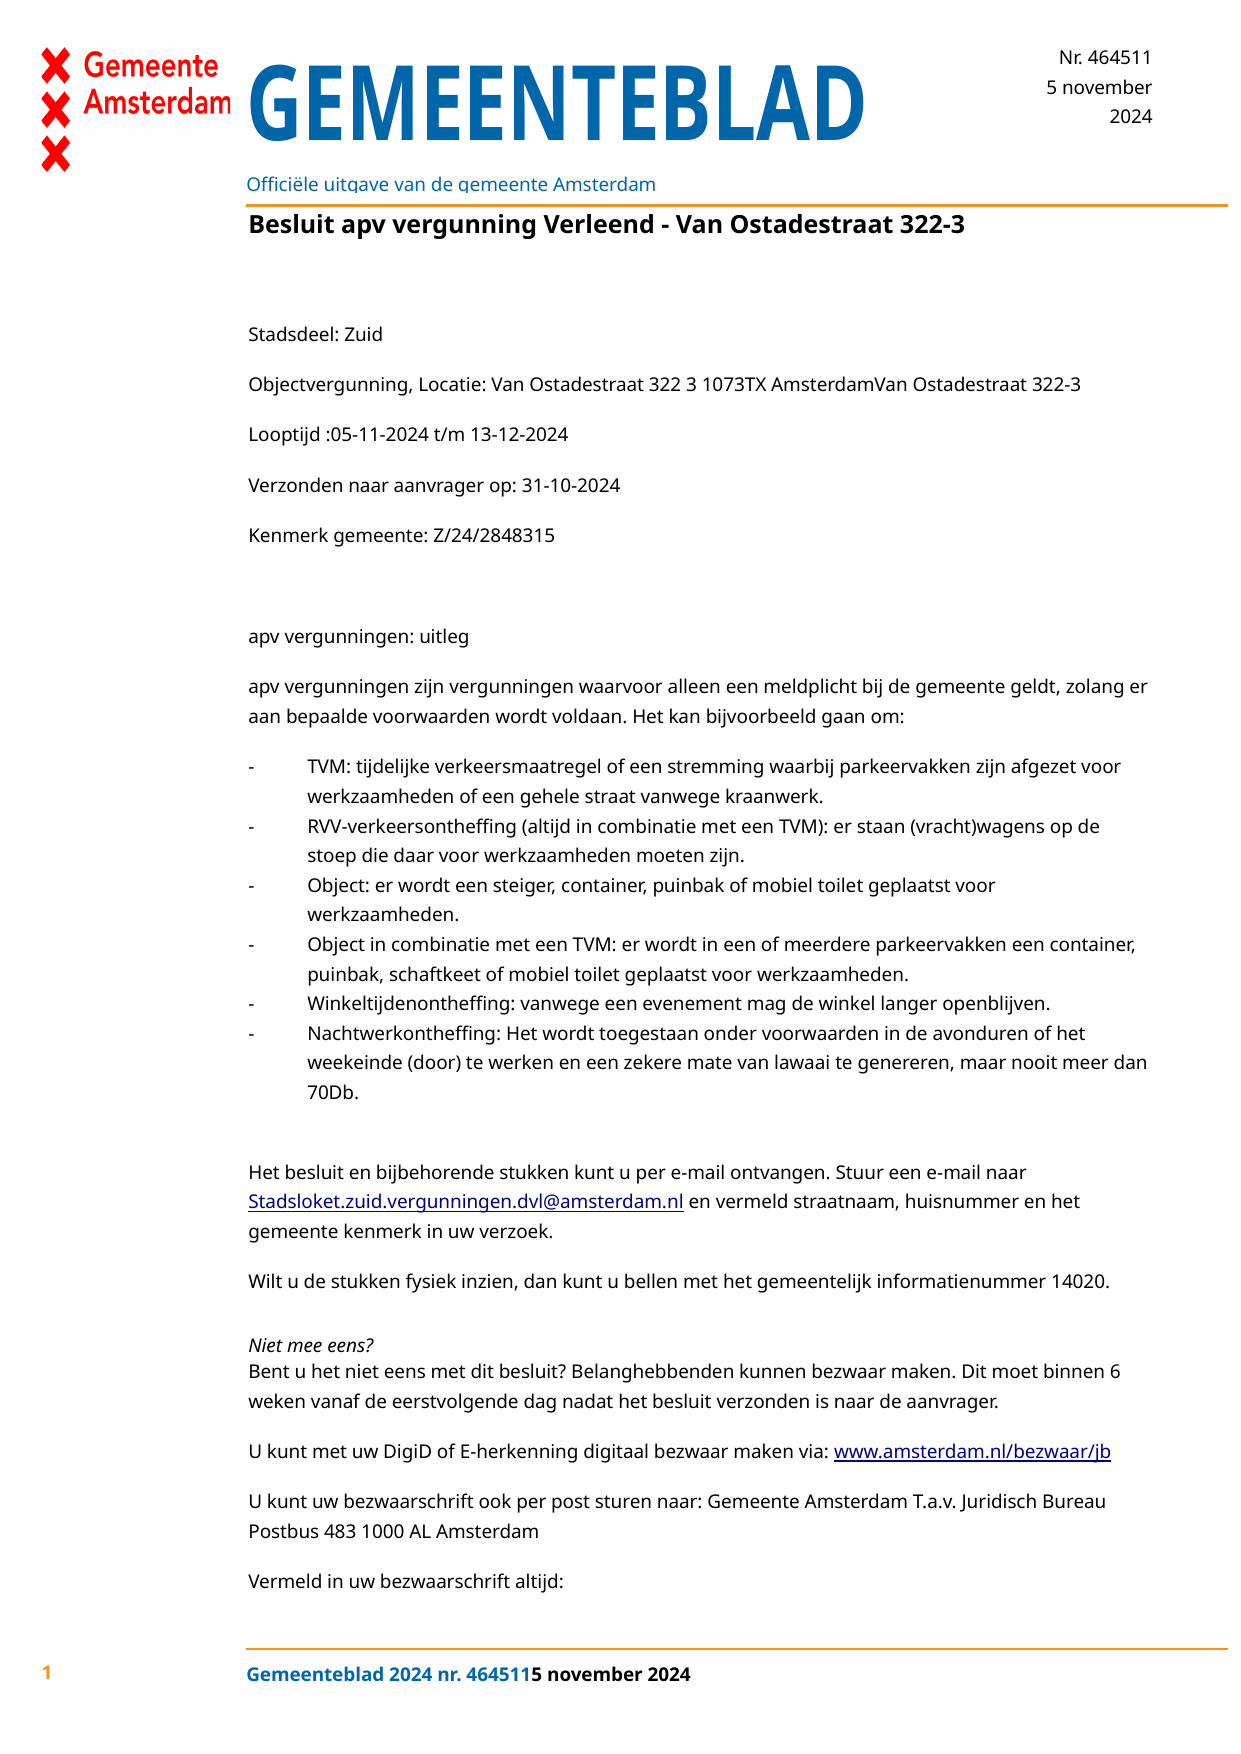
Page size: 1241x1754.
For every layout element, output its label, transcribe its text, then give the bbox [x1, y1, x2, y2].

text Stadsdeel: Zuid [248, 321, 1152, 346]
list Object in combinatie met een TVM: er wordt in een of meerdere parkeervakken een container, puinbak, schaftkeet of mobiel toilet geplaatst voor werkzaamheden. [248, 931, 1152, 986]
list RVV-verkeersontheffing (altijd in combinatie met een TVM): er staan (vracht)wagens op de stoep die daar voor werkzaamheden moeten zijn. [248, 813, 1152, 868]
list Winkeltijdenontheffing: vanwege een evenement mag de winkel langer openblijven. [248, 990, 1152, 1016]
list Object: er wordt een steiger, container, puinbak of mobiel toilet geplaatst voor werkzaamheden. [248, 872, 1152, 927]
text U kunt met uw DigiD of E-herkenning digitaal bezwaar maken via: www.amsterdam.nl/bezwaar/jb [248, 1438, 1152, 1464]
text Kenmerk gemeente: Z/24/2848315 [248, 522, 1152, 548]
text Wilt u de stukken fysiek inzien, dan kunt u bellen met het gemeentelijk informatienummer 14020. [248, 1269, 1152, 1294]
text Besluit apv vergunning Verleend - Van Ostadestraat 322-3 [248, 207, 1152, 241]
list TVM: tijdelijke verkeersmaatregel of een stremming waarbij parkeervakken zijn afgezet voor werkzaamheden of een gehele straat vanwege kraanwerk. [248, 754, 1152, 809]
text U kunt uw bezwaarschrift ook per post sturen naar: Gemeente Amsterdam T.a.v. Juridisch Bureau Postbus 483 1000 AL Amsterdam [248, 1489, 1152, 1544]
text Objectvergunning, Locatie: Van Ostadestraat 322 3 1073TX AmsterdamVan Ostadestraat 322-3 [248, 371, 1152, 397]
text Vermeld in uw bezwaarschrift altijd: [248, 1569, 1152, 1594]
text apv vergunningen zijn vergunningen waarvoor alleen een meldplicht bij de gemeente geldt, zolang er aan bepaalde voorwaarden wordt voldaan. Het kan bijvoorbeeld gaan om: [248, 674, 1152, 729]
list Nachtwerkontheffing: Het wordt toegestaan onder voorwaarden in de avonduren of het weekeinde (door) te werken en een zekere mate van lawaai te genereren, maar nooit meer dan 70Db. [248, 1020, 1152, 1105]
text Looptijd :05-11-2024 t/m 13-12-2024 [248, 422, 1152, 447]
picture [41, 47, 231, 172]
text Bent u het niet eens met dit besluit? Belanghebbenden kunnen bezwaar maken. Dit moet binnen 6 weken vanaf de eerstvolgende dag nadat het besluit verzonden is naar de aanvrager. [248, 1358, 1152, 1414]
text Het besluit en bijbehorende stukken kunt u per e-mail ontvangen. Stuur een e-mail naar Stadsloket.zuid.vergunningen.dvl@amsterdam.nl en vermeld straatnaam, huisnummer en het gemeente kenmerk in uw verzoek. [248, 1159, 1152, 1244]
text Niet mee eens? [248, 1333, 1152, 1358]
text apv vergunningen: uitleg [248, 623, 1152, 649]
text Verzonden naar aanvrager op: 31-10-2024 [248, 472, 1152, 498]
